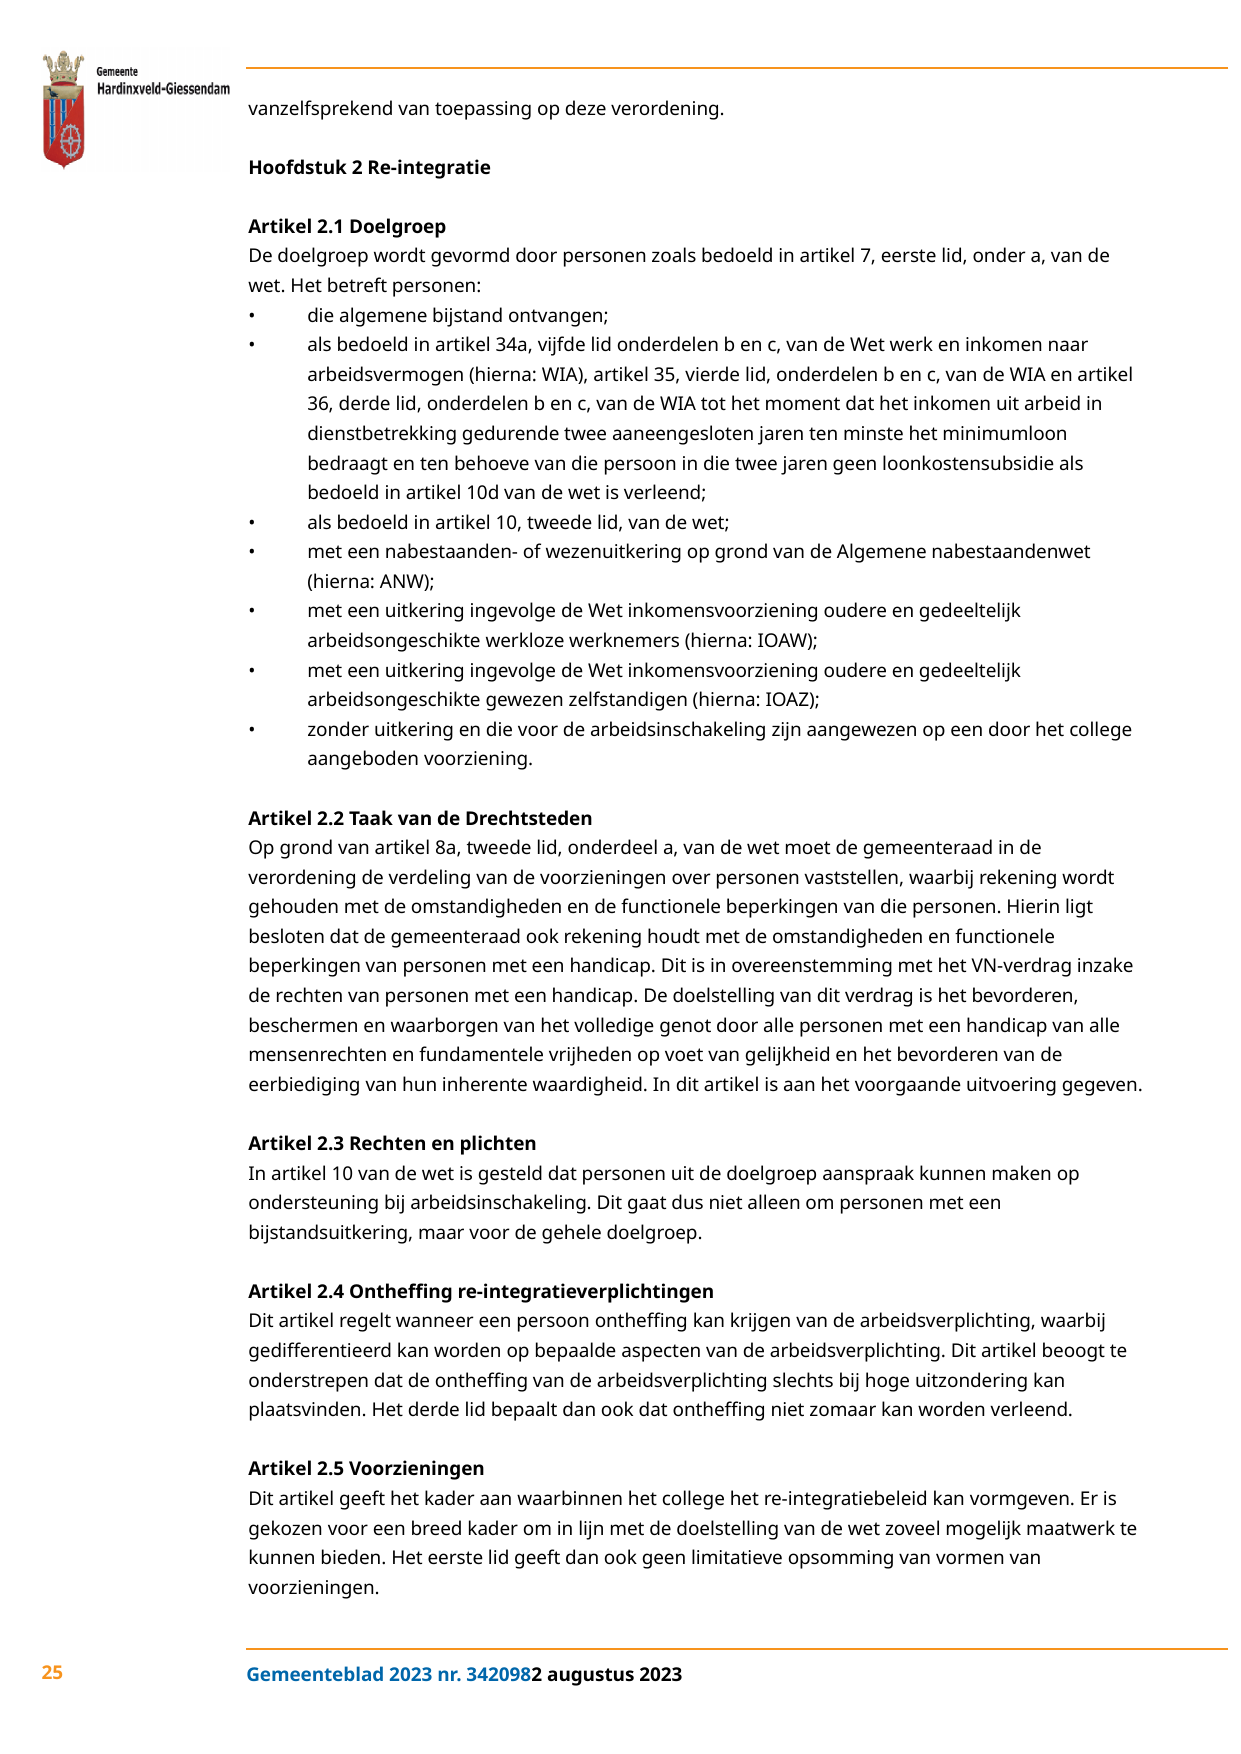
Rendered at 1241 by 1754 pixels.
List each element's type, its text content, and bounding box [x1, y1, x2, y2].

list als bedoeld in artikel 10, tweede lid, van de wet; [248, 509, 1152, 535]
list met een uitkering ingevolge de Wet inkomensvoorziening oudere en gedeeltelijk arbeidsongeschikte werkloze werknemers (hierna: IOAW); [248, 598, 1152, 653]
list met een uitkering ingevolge de Wet inkomensvoorziening oudere en gedeeltelijk arbeidsongeschikte gewezen zelfstandigen (hierna: IOAZ); [248, 657, 1152, 712]
text Artikel 2.5 Voorzieningen [248, 1456, 1152, 1481]
text Op grond van artikel 8a, tweede lid, onderdeel a, van de wet moet de gemeenteraad in de verordening de verdeling van de voorzieningen over personen vaststellen, waarbij rekening wordt gehouden met de omstandigheden en de functionele beperkingen van die personen. Hierin ligt besloten dat de gemeenteraad ook rekening houdt met de omstandigheden en functionele beperkingen van personen met een handicap. Dit is in overeenstemming met het VN-verdrag inzake de rechten van personen met een handicap. De doelstelling van dit verdrag is het bevorderen, beschermen en waarborgen van het volledige genot door alle personen met een handicap van alle mensenrechten en fundamentele vrijheden op voet van gelijkheid en het bevorderen van de eerbiediging van hun inherente waardigheid. In dit artikel is aan het voorgaande uitvoering gegeven. [248, 834, 1152, 1097]
text De doelgroep wordt gevormd door personen zoals bedoeld in artikel 7, eerste lid, onder a, van de wet. Het betreft personen: [248, 243, 1152, 298]
list die algemene bijstand ontvangen; [248, 302, 1152, 328]
text vanzelfsprekend van toepassing op deze verordening. [248, 95, 1152, 121]
text Hoofdstuk 2 Re-integratie [248, 154, 1152, 180]
text Artikel 2.2 Taak van de Drechtsteden [248, 805, 1152, 831]
text Artikel 2.4 Ontheffing re-integratieverplichtingen [248, 1278, 1152, 1304]
picture [41, 47, 231, 172]
text Dit artikel geeft het kader aan waarbinnen het college het re-integratiebeleid kan vormgeven. Er is gekozen voor een breed kader om in lijn met de doelstelling van de wet zoveel mogelijk maatwerk te kunnen bieden. Het eerste lid geeft dan ook geen limitatieve opsomming van vormen van voorzieningen. [248, 1485, 1152, 1600]
list zonder uitkering en die voor de arbeidsinschakeling zijn aangewezen op een door het college aangeboden voorziening. [248, 716, 1152, 771]
list als bedoeld in artikel 34a, vijfde lid onderdelen b en c, van de Wet werk en inkomen naar arbeidsvermogen (hierna: WIA), artikel 35, vierde lid, onderdelen b en c, van de WIA en artikel 36, derde lid, onderdelen b en c, van de WIA tot het moment dat het inkomen uit arbeid in dienstbetrekking gedurende twee aaneengesloten jaren ten minste het minimumloon bedraagt en ten behoeve van die persoon in die twee jaren geen loonkostensubsidie als bedoeld in artikel 10d van de wet is verleend; [248, 331, 1152, 505]
text In artikel 10 van de wet is gesteld dat personen uit de doelgroep aanspraak kunnen maken op ondersteuning bij arbeidsinschakeling. Dit gaat dus niet alleen om personen met een bijstandsuitkering, maar voor de gehele doelgroep. [248, 1160, 1152, 1245]
text Dit artikel regelt wanneer een persoon ontheffing kan krijgen van de arbeidsverplichting, waarbij gedifferentieerd kan worden op bepaalde aspecten van de arbeidsverplichting. Dit artikel beoogt te onderstrepen dat de ontheffing van de arbeidsverplichting slechts bij hoge uitzondering kan plaatsvinden. Het derde lid bepaalt dan ook dat ontheffing niet zomaar kan worden verleend. [248, 1308, 1152, 1422]
text Artikel 2.1 Doelgroep [248, 213, 1152, 239]
text Artikel 2.3 Rechten en plichten [248, 1130, 1152, 1156]
list met een nabestaanden- of wezenuitkering op grond van de Algemene nabestaandenwet (hierna: ANW); [248, 538, 1152, 594]
